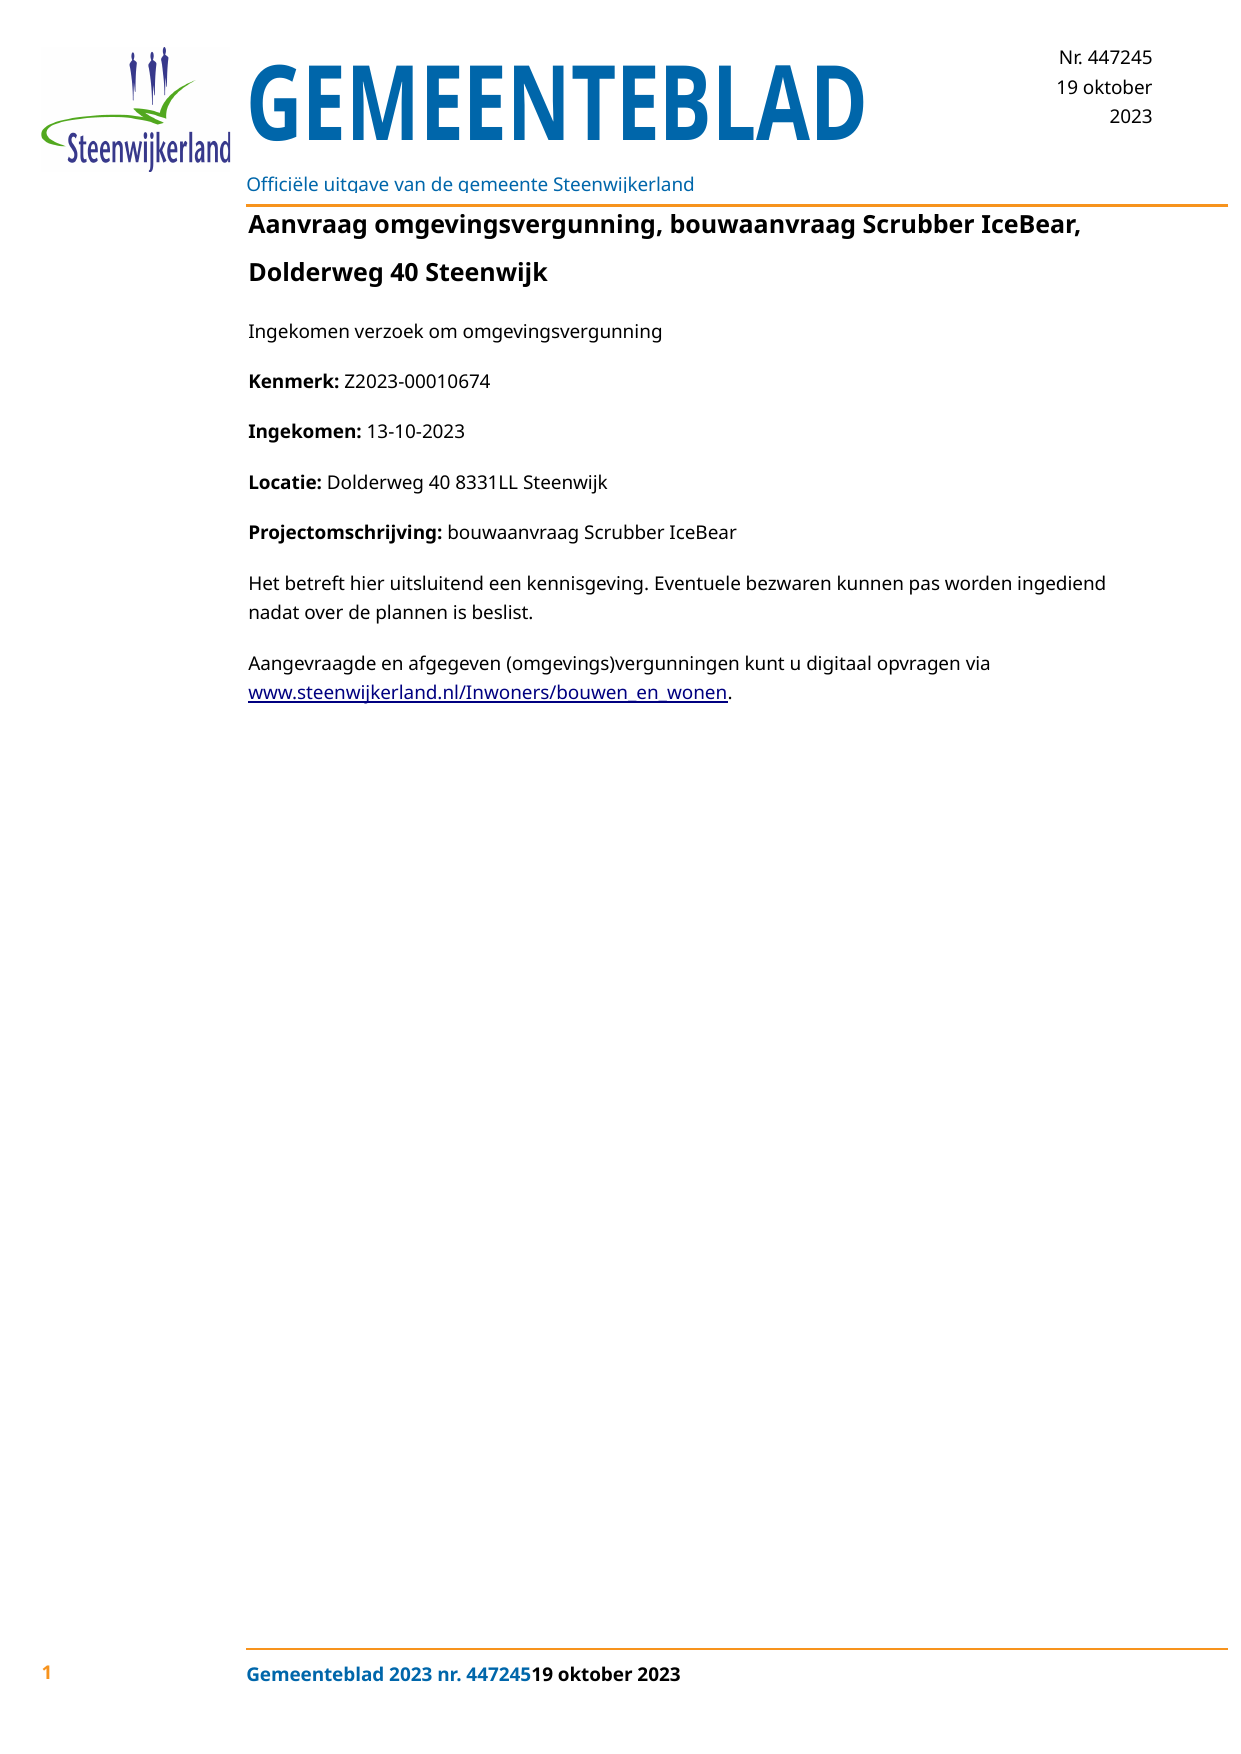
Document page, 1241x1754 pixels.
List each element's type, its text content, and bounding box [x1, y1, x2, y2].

text Aanvraag omgevingsvergunning, bouwaanvraag Scrubber IceBear, Dolderweg 40 Steenwijk [248, 207, 1152, 288]
text Ingekomen verzoek om omgevingsvergunning [248, 318, 1152, 344]
text Aangevraagde en afgegeven (omgevings)vergunningen kunt u digitaal opvragen via www.steenwijkerland.nl/Inwoners/bouwen_en_wonen. [248, 650, 1152, 705]
text Locatie: Dolderweg 40 8331LL Steenwijk [248, 469, 1152, 495]
text Ingekomen: 13-10-2023 [248, 419, 1152, 444]
text Projectomschrijving: bouwaanvraag Scrubber IceBear [248, 519, 1152, 545]
text Het betreft hier uitsluitend een kennisgeving. Eventuele bezwaren kunnen pas worden ingediend nadat over de plannen is beslist. [248, 570, 1152, 625]
text Kenmerk: Z2023-00010674 [248, 368, 1152, 394]
picture [41, 47, 231, 172]
